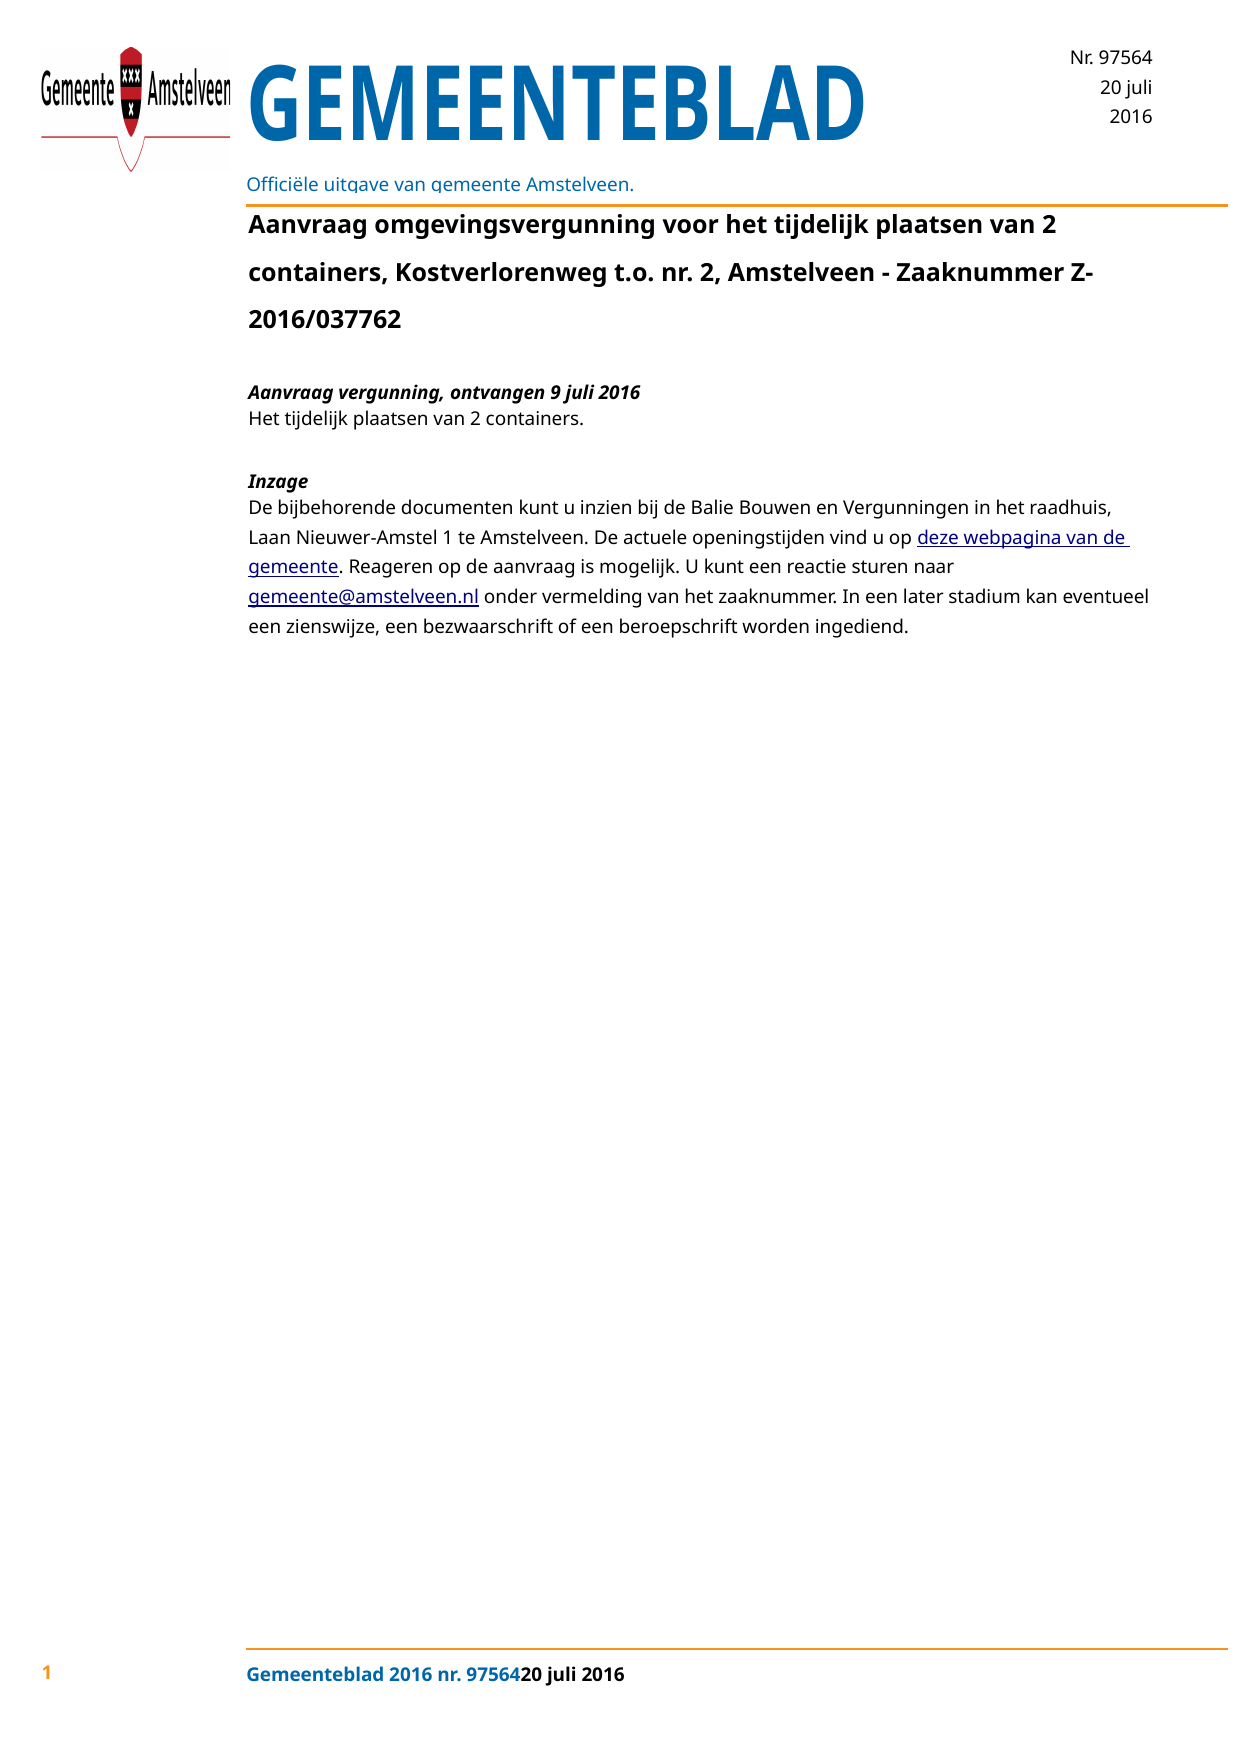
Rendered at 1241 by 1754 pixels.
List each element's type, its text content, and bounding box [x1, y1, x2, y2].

picture [41, 47, 231, 172]
text Het tijdelijk plaatsen van 2 containers. [248, 405, 1152, 431]
text Aanvraag omgevingsvergunning voor het tijdelijk plaatsen van 2 containers, Kostverlorenweg t.o. nr. 2, Amstelveen - Zaaknummer Z-2016/037762 [248, 207, 1152, 336]
text De bijbehorende documenten kunt u inzien bij de Balie Bouwen en Vergunningen in het raadhuis, Laan Nieuwer-Amstel 1 te Amstelveen. De actuele openingstijden vind u op deze webpagina van de gemeente. Reageren op de aanvraag is mogelijk. U kunt een reactie sturen naar gemeente@amstelveen.nl onder vermelding van het zaaknummer. In een later stadium kan eventueel een zienswijze, een bezwaarschrift of een beroepschrift worden ingediend. [248, 494, 1152, 638]
text Inzage [248, 469, 1152, 494]
text Aanvraag vergunning, ontvangen 9 juli 2016 [248, 379, 1152, 405]
